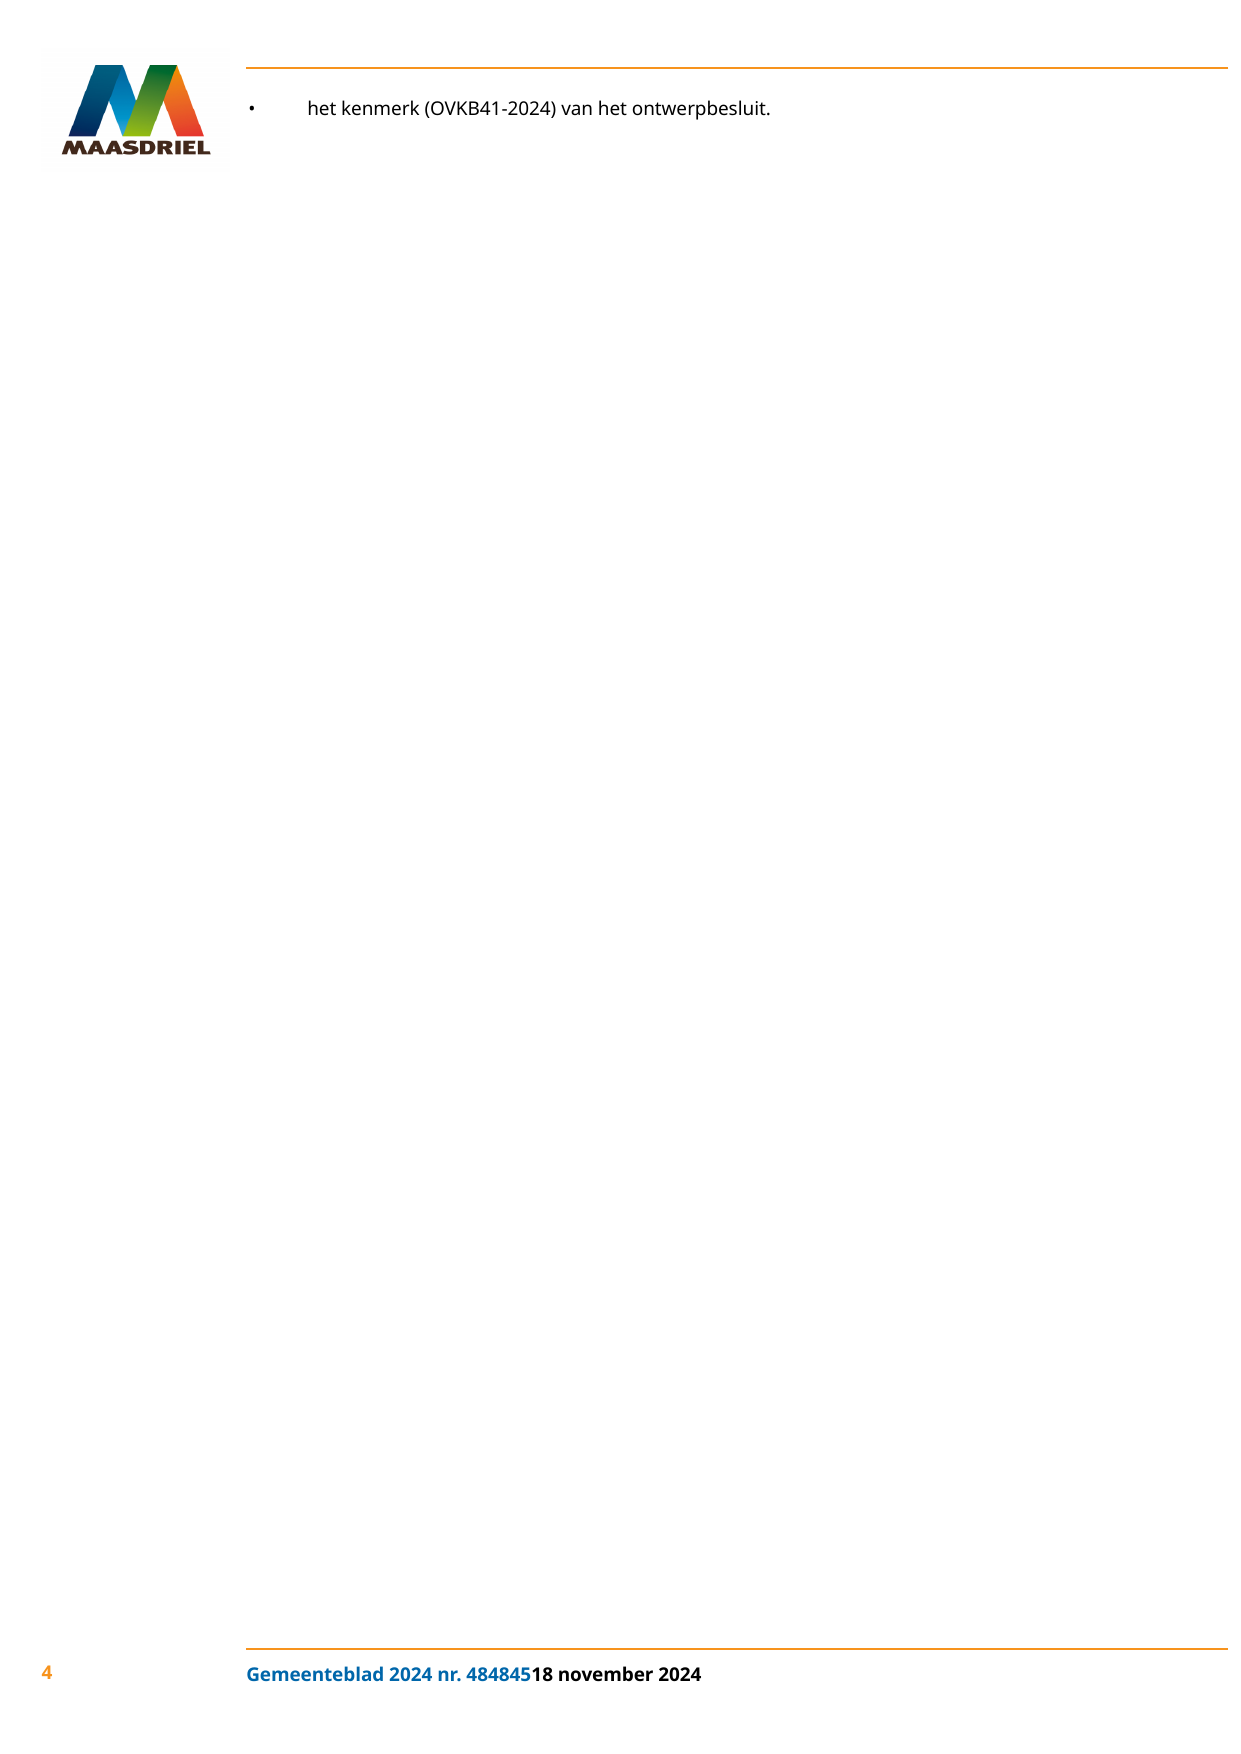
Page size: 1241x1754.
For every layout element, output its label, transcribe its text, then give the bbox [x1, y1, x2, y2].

picture [41, 47, 231, 172]
list het kenmerk (OVKB41-2024) van het ontwerpbesluit. [248, 95, 1152, 121]
